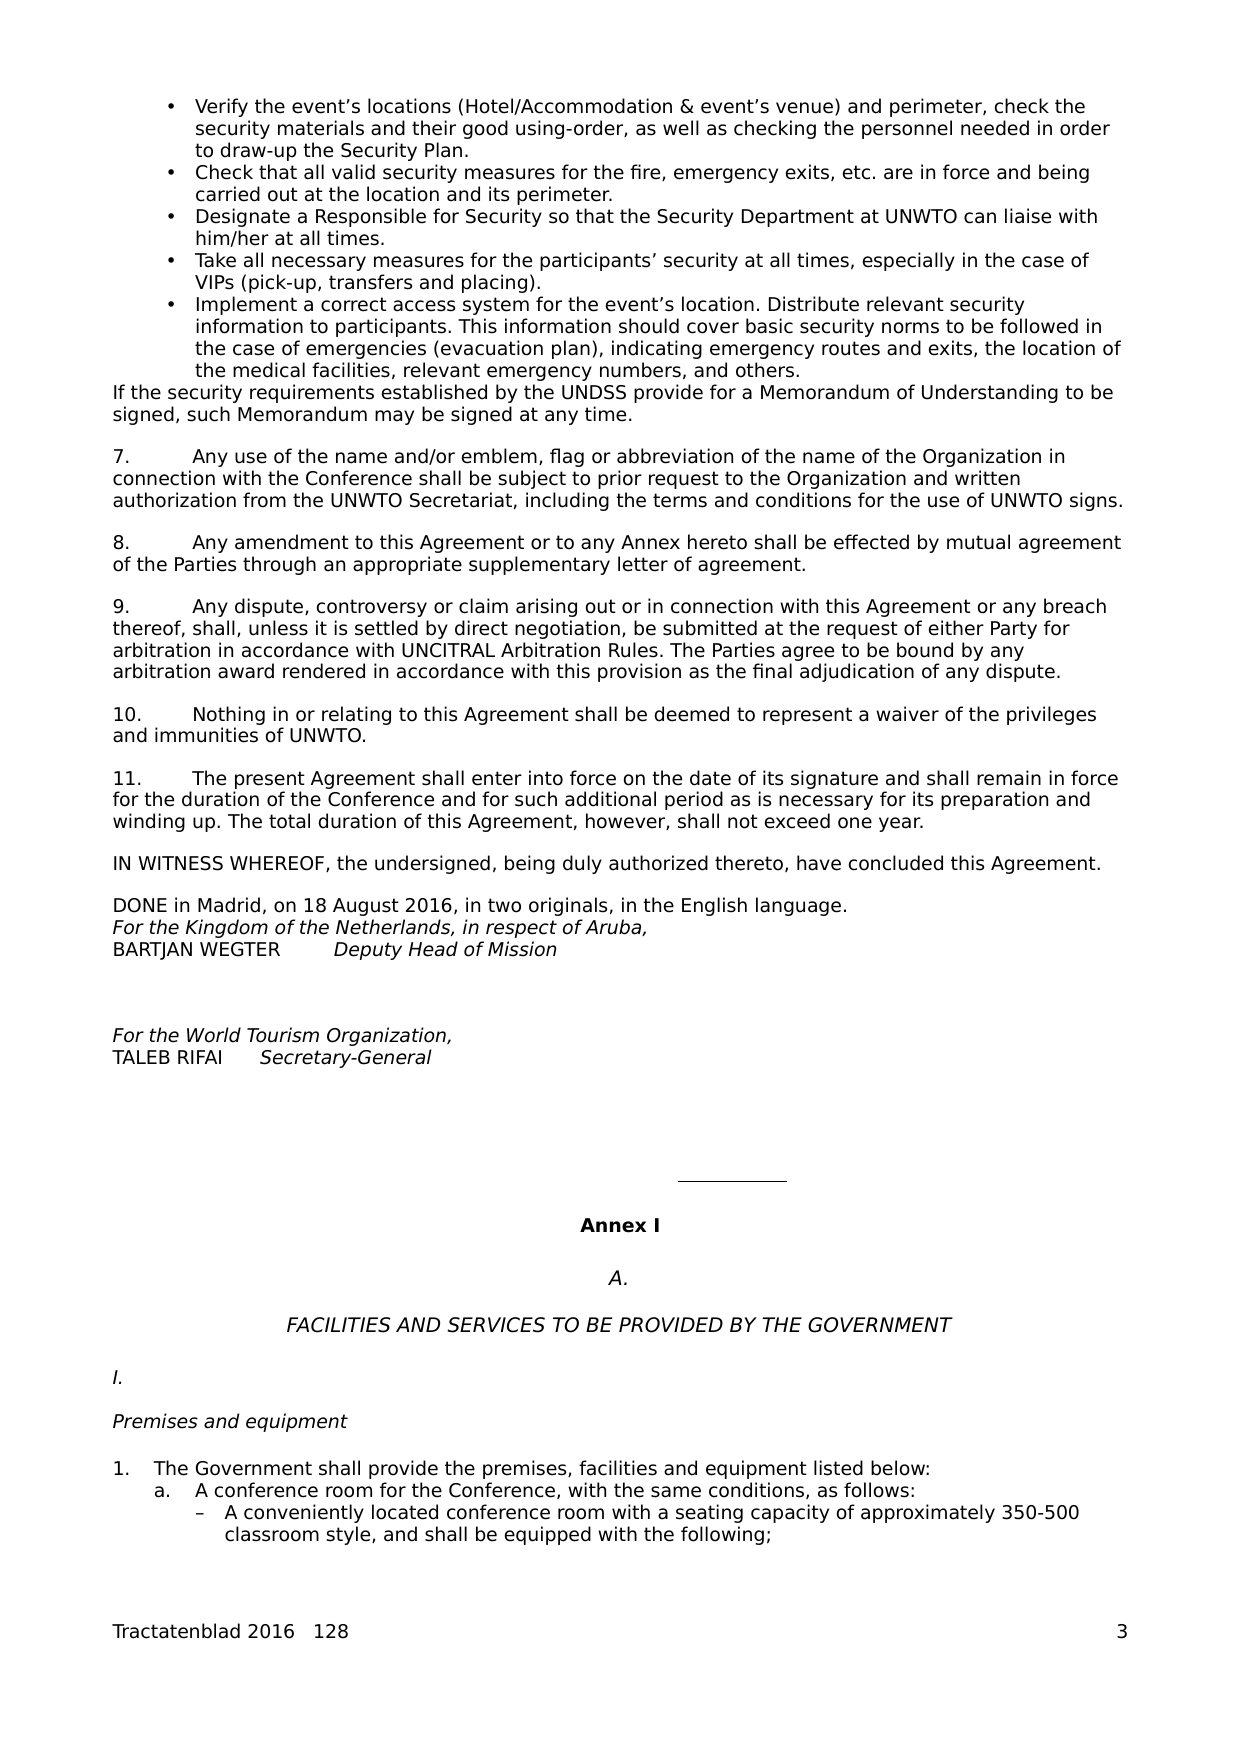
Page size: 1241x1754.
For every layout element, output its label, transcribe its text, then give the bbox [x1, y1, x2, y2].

subtitle A. FACILITIES AND SERVICES TO BE PROVIDED BY THE GOVERNMENT [112, 1267, 1128, 1337]
text • Take all necessary measures for the participants’ security at all times, especially in the case of VIPs (pick-up, transfers and placing). [165, 250, 1128, 294]
text • Check that all valid security measures for the fire, emergency exits, etc. are in force and being carried out at the location and its perimeter. [165, 162, 1128, 206]
text 1. The Government shall provide the premises, facilities and equipment listed below: [112, 1458, 1128, 1480]
text 9. Any dispute, controversy or claim arising out or in connection with this Agreement or any breach thereof, shall, unless it is settled by direct negotiation, be submitted at the request of either Party for arbitration in accordance with UNCITRAL Arbitration Rules. The Parties agree to be bound by any arbitration award rendered in accordance with this provision as the final adjudication of any dispute. [112, 596, 1128, 683]
text a. A conference room for the Conference, with the same conditions, as follows: [153, 1480, 1128, 1502]
text 8. Any amendment to this Agreement or to any Annex hereto shall be effected by mutual agreement of the Parties through an appropriate supplementary letter of agreement. [112, 532, 1128, 576]
text • Designate a Responsible for Security so that the Security Department at UNWTO can liaise with him/her at all times. [165, 206, 1128, 250]
text For the Kingdom of the Netherlands, in respect of Aruba, BARTJAN WEGTER Deputy Head of Mission [112, 917, 1128, 1005]
text For the World Tourism Organization, TALEB RIFAI Secretary-General [112, 1025, 1128, 1113]
text • Verify the event’s locations (Hotel/Accommodation & event’s venue) and perimeter, check the security materials and their good using-order, as well as checking the personnel needed in order to draw-up the Security Plan. [165, 96, 1128, 162]
text If the security requirements established by the UNDSS provide for a Memorandum of Understanding to be signed, such Memorandum may be signed at any time. [112, 382, 1128, 426]
text DONE in Madrid, on 18 August 2016, in two originals, in the English language. [112, 895, 1128, 917]
text IN WITNESS WHEREOF, the undersigned, being duly authorized thereto, have concluded this Agreement. [112, 853, 1128, 875]
text 7. Any use of the name and/or emblem, flag or abbreviation of the name of the Organization in connection with the Conference shall be subject to prior request to the Organization and written authorization from the UNWTO Secretariat, including the terms and conditions for the use of UNWTO signs. [112, 446, 1128, 512]
text • Implement a correct access system for the event’s location. Distribute relevant security information to participants. This information should cover basic security norms to be followed in the case of emergencies (evacuation plan), indicating emergency routes and exits, the location of the medical facilities, relevant emergency numbers, and others. [165, 294, 1128, 382]
text 11. The present Agreement shall enter into force on the date of its signature and shall remain in force for the duration of the Conference and for such additional period as is necessary for its preparation and winding up. The total duration of this Agreement, however, shall not exceed one year. [112, 767, 1128, 833]
text – A conveniently located conference room with a seating capacity of approximately 350-500 classroom style, and shall be equipped with the following; [195, 1502, 1128, 1546]
subtitle Annex I [112, 1215, 1128, 1237]
subtitle I. Premises and equipment [112, 1367, 1128, 1433]
text 10. Nothing in or relating to this Agreement shall be deemed to represent a waiver of the privileges and immunities of UNWTO. [112, 703, 1128, 747]
